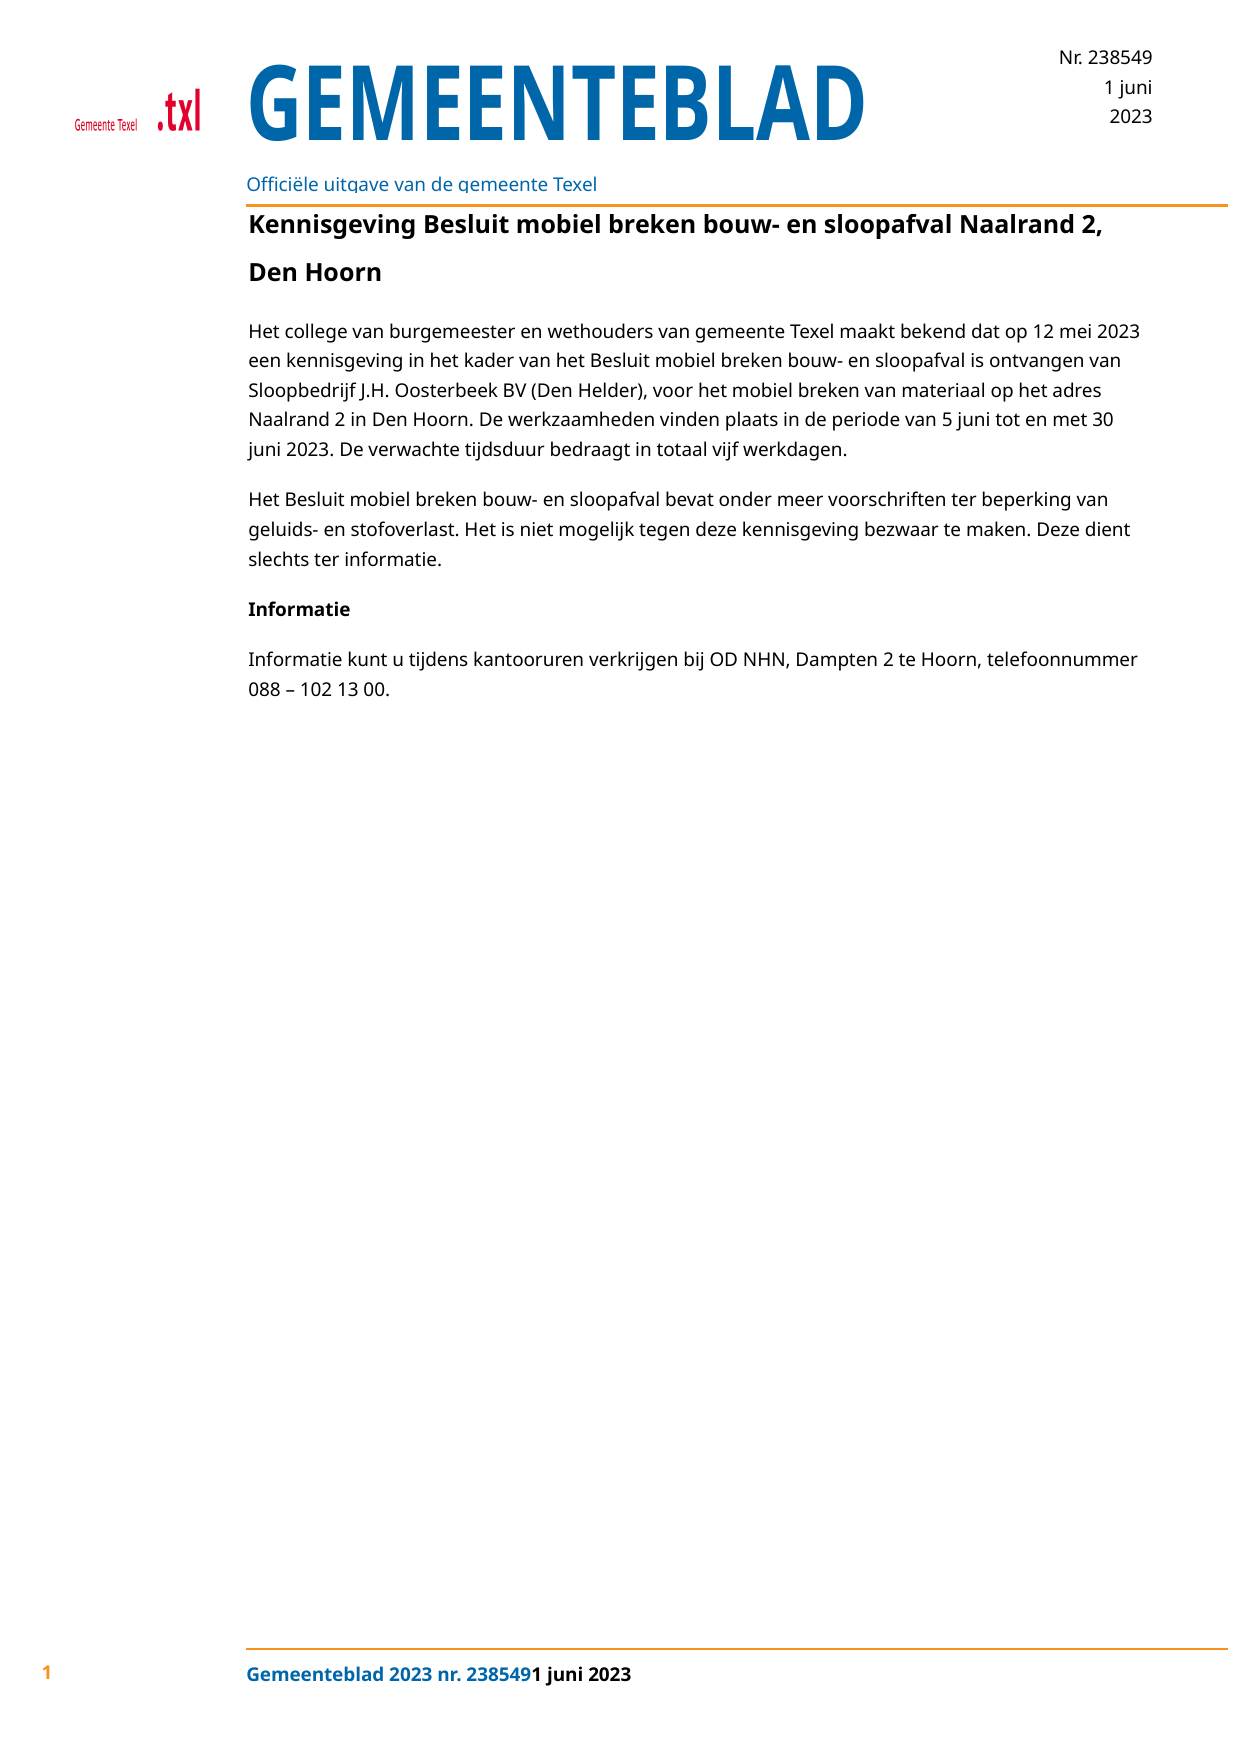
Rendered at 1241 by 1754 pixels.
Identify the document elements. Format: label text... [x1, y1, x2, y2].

text Informatie [248, 596, 1152, 622]
text Informatie kunt u tijdens kantooruren verkrijgen bij OD NHN, Dampten 2 te Hoorn, telefoonnummer 088 – 102 13 00. [248, 647, 1152, 702]
picture [41, 47, 231, 172]
text Kennisgeving Besluit mobiel breken bouw- en sloopafval Naalrand 2, Den Hoorn [248, 207, 1152, 288]
text Het college van burgemeester en wethouders van gemeente Texel maakt bekend dat op 12 mei 2023 een kennisgeving in het kader van het Besluit mobiel breken bouw- en sloopafval is ontvangen van Sloopbedrijf J.H. Oosterbeek BV (Den Helder), voor het mobiel breken van materiaal op het adres Naalrand 2 in Den Hoorn. De werkzaamheden vinden plaats in de periode van 5 juni tot en met 30 juni 2023. De verwachte tijdsduur bedraagt in totaal vijf werkdagen. [248, 318, 1152, 462]
text Het Besluit mobiel breken bouw- en sloopafval bevat onder meer voorschriften ter beperking van geluids- en stofoverlast. Het is niet mogelijk tegen deze kennisgeving bezwaar te maken. Deze dient slechts ter informatie. [248, 487, 1152, 572]
